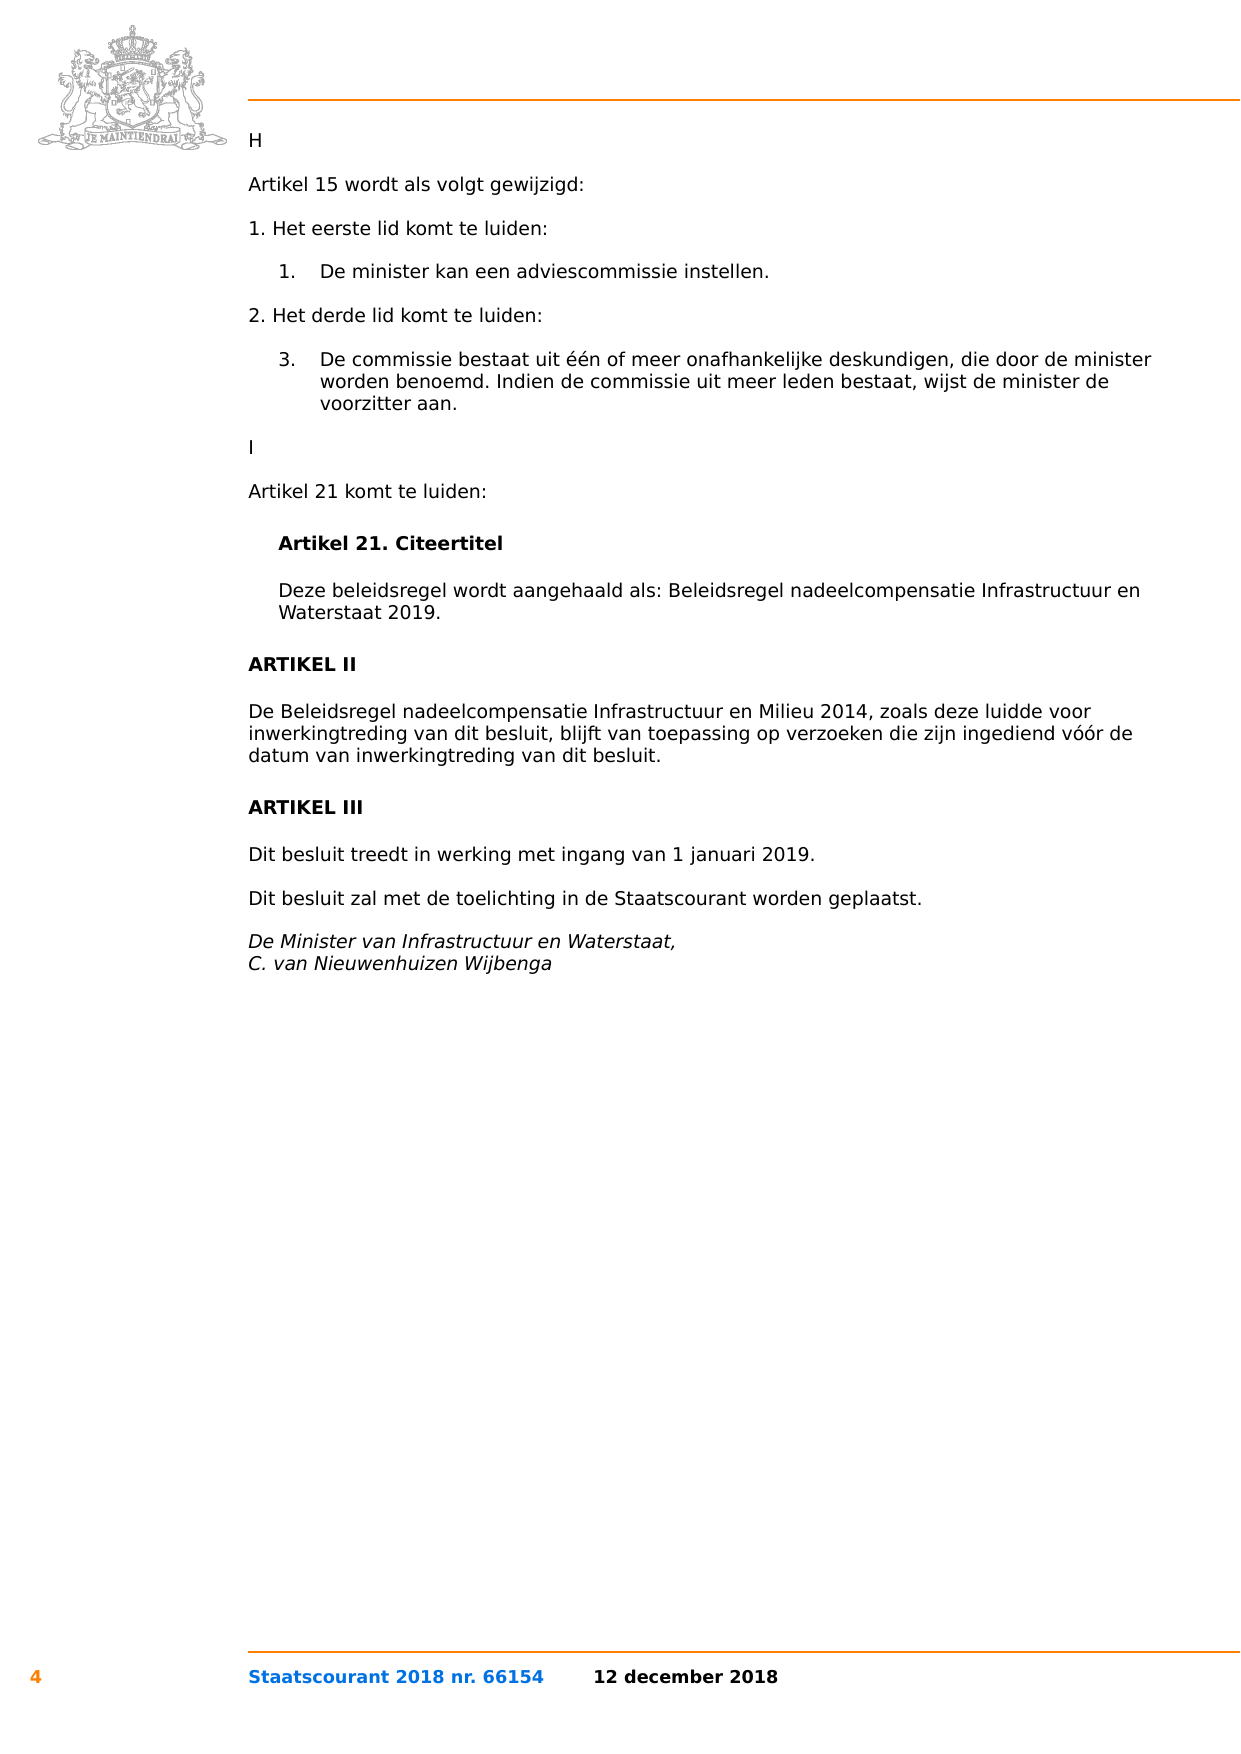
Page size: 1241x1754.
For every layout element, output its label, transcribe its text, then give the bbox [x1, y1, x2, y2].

subtitle ARTIKEL III [248, 797, 1163, 819]
picture [38, 25, 227, 150]
text Deze beleidsregel wordt aangehaald als: Beleidsregel nadeelcompensatie Infrastructuur en Waterstaat 2019. [278, 580, 1163, 624]
text Artikel 15 wordt als volgt gewijzigd: [248, 174, 1163, 196]
text H [248, 130, 1163, 152]
text I [248, 437, 1163, 459]
text De Beleidsregel nadeelcompensatie Infrastructuur en Milieu 2014, zoals deze luidde voor inwerkingtreding van dit besluit, blijft van toepassing op verzoeken die zijn ingediend vóór de datum van inwerkingtreding van dit besluit. [248, 701, 1163, 767]
text De Minister van Infrastructuur en Waterstaat, C. van Nieuwenhuizen Wijbenga [248, 931, 1163, 975]
subtitle Artikel 21. Citeertitel [278, 533, 1163, 555]
text Dit besluit zal met de toelichting in de Staatscourant worden geplaatst. [248, 887, 1163, 909]
text Artikel 21 komt te luiden: [248, 481, 1163, 503]
subtitle ARTIKEL II [248, 654, 1163, 676]
text 3. De commissie bestaat uit één of meer onafhankelijke deskundigen, die door de minister worden benoemd. Indien de commissie uit meer leden bestaat, wijst de minister de voorzitter aan. [278, 349, 1163, 415]
text Dit besluit treedt in werking met ingang van 1 januari 2019. [248, 844, 1163, 866]
text 1. De minister kan een adviescommissie instellen. [278, 261, 1163, 283]
text 1. Het eerste lid komt te luiden: [248, 218, 1163, 239]
text 2. Het derde lid komt te luiden: [248, 305, 1163, 327]
